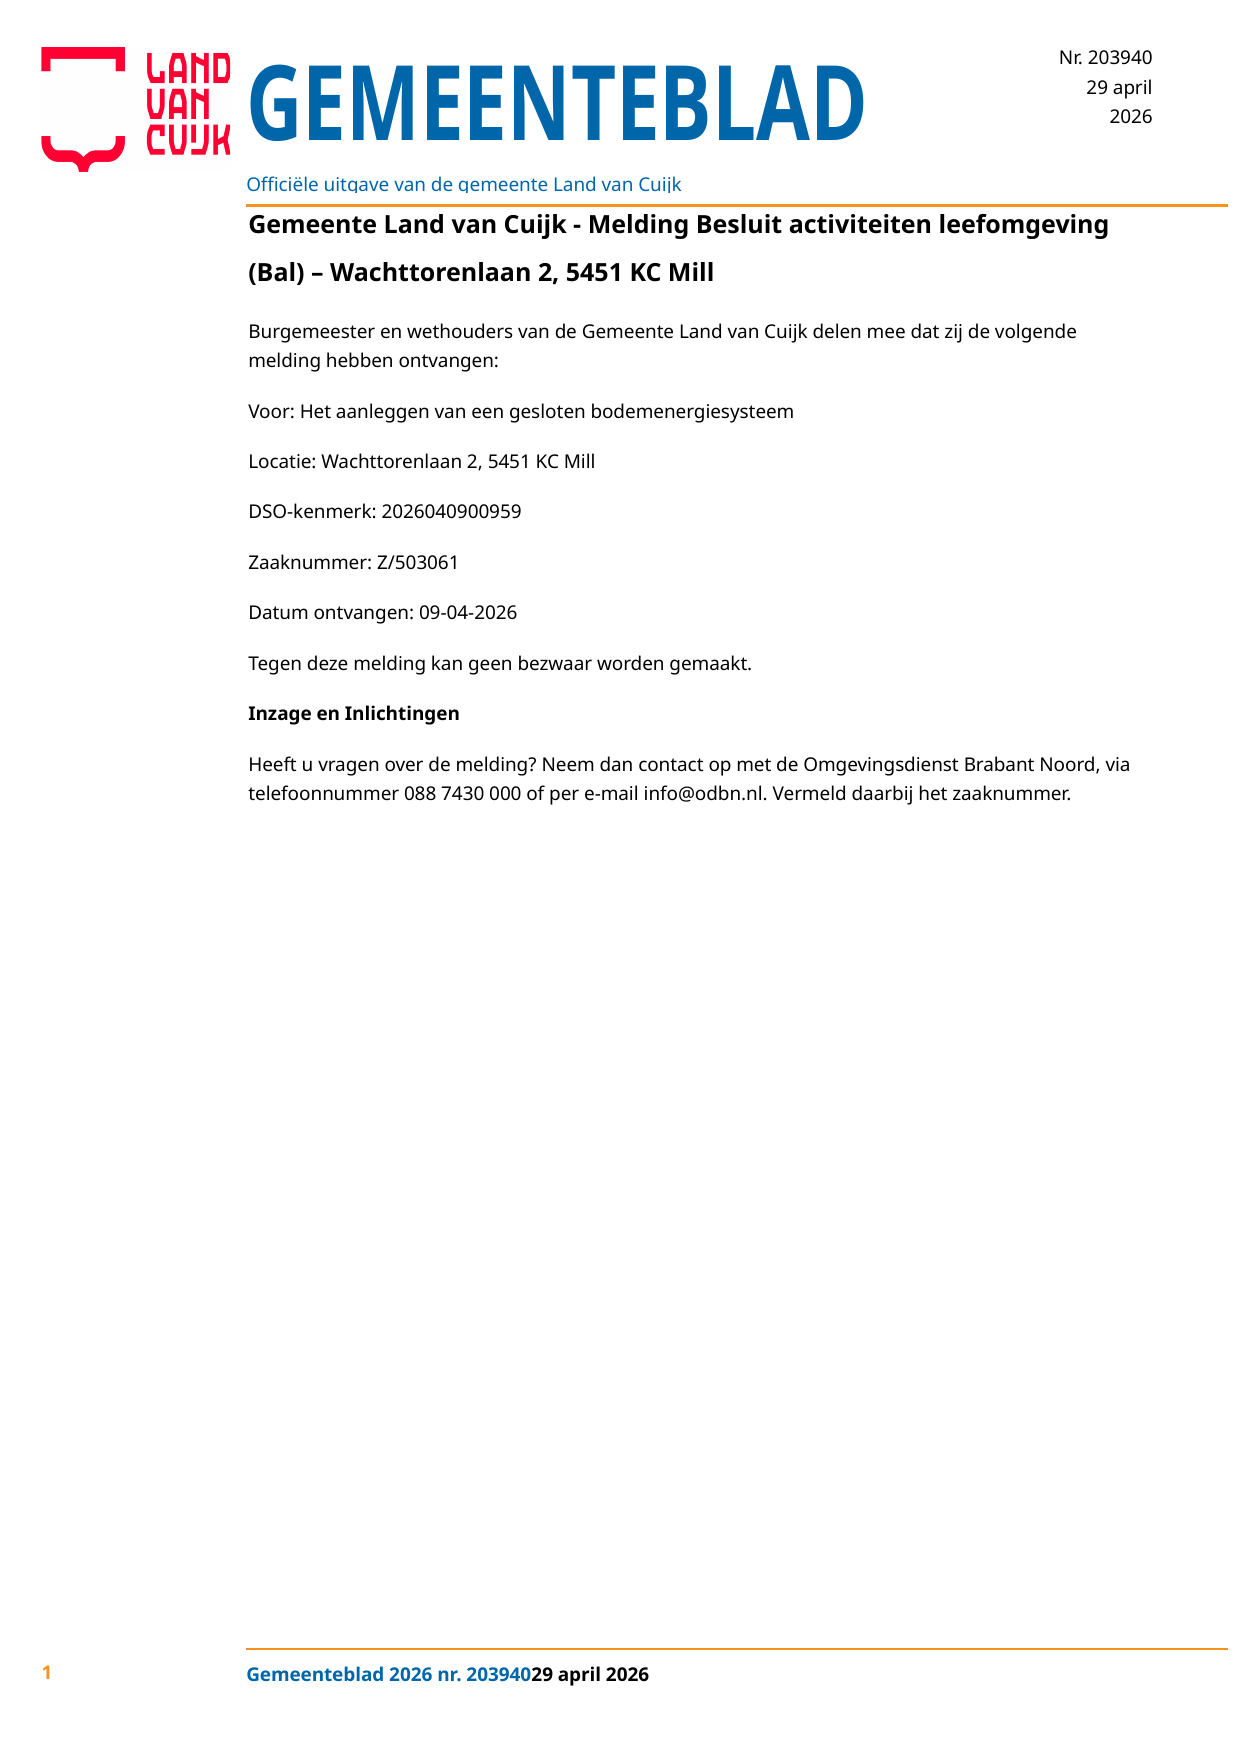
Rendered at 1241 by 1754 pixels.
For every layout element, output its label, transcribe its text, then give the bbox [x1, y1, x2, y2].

text Locatie: Wachttorenlaan 2, 5451 KC Mill [248, 448, 1152, 474]
text Voor: Het aanleggen van een gesloten bodemenergiesysteem [248, 398, 1152, 424]
text DSO-kenmerk: 2026040900959 [248, 499, 1152, 524]
text Tegen deze melding kan geen bezwaar worden gemaakt. [248, 650, 1152, 676]
text Gemeente Land van Cuijk - Melding Besluit activiteiten leefomgeving (Bal) – Wachttorenlaan 2, 5451 KC Mill [248, 207, 1152, 288]
text Zaaknummer: Z/503061 [248, 549, 1152, 575]
text Heeft u vragen over de melding? Neem dan contact op met de Omgevingsdienst Brabant Noord, via telefoonnummer 088 7430 000 of per e-mail info@odbn.nl. Vermeld daarbij het zaaknummer. [248, 751, 1152, 806]
picture [41, 47, 231, 172]
text Burgemeester en wethouders van de Gemeente Land van Cuijk delen mee dat zij de volgende melding hebben ontvangen: [248, 318, 1152, 373]
text Inzage en Inlichtingen [248, 700, 1152, 726]
text Datum ontvangen: 09-04-2026 [248, 599, 1152, 625]
